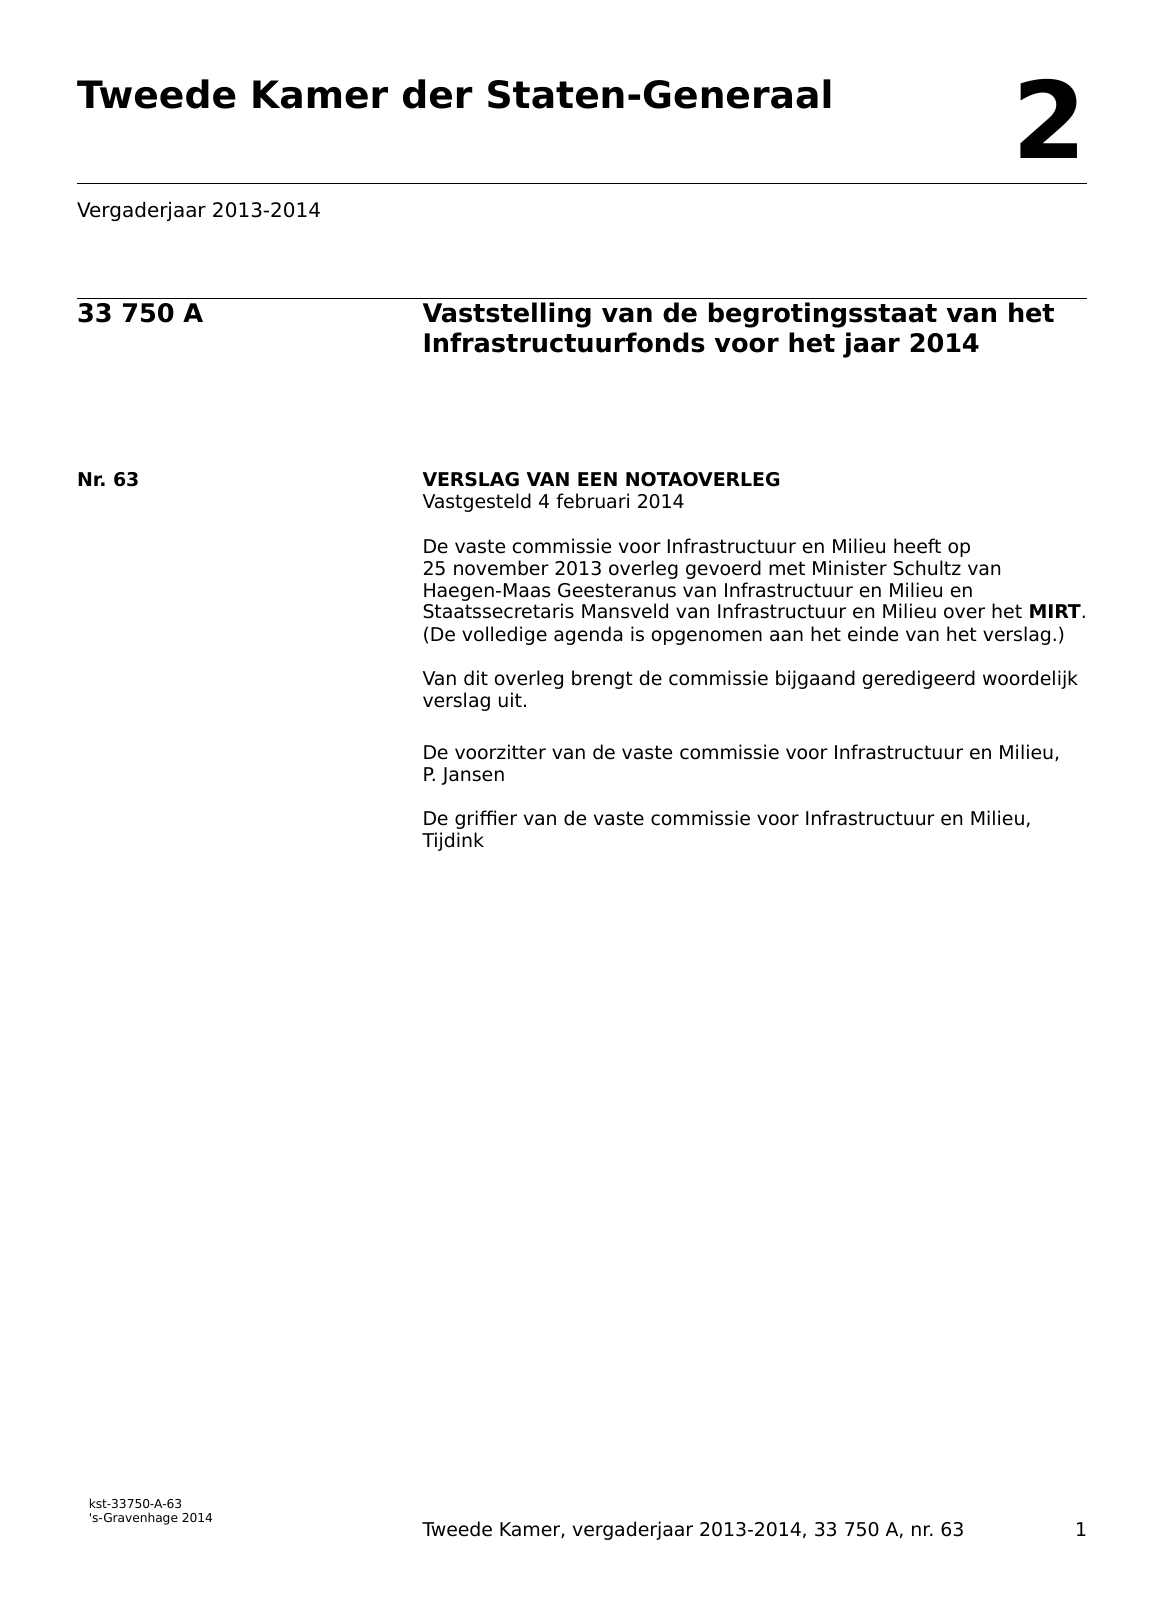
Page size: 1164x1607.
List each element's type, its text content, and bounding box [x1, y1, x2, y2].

text 's-Gravenhage 2014 [88, 1511, 323, 1525]
text De griffier van de vaste commissie voor Infrastructuur en Milieu, Tijdink [422, 808, 1087, 852]
table_cell Vergaderjaar 2013-2014 [77, 184, 1087, 298]
table_header Tweede Kamer der Staten-Generaal [77, 59, 886, 183]
text De voorzitter van de vaste commissie voor Infrastructuur en Milieu, P. Jansen [422, 742, 1087, 786]
text kst-33750-A-63 [88, 1497, 323, 1511]
text Vastgesteld 4 februari 2014 [422, 491, 1087, 513]
table_header 2 [886, 59, 1087, 183]
subtitle 33 750 A Vaststelling van de begrotingsstaat van het Infrastructuurfonds voor het jaar 2014 [77, 299, 1087, 358]
text Van dit overleg brengt de commissie bijgaand geredigeerd woordelijk verslag uit. [422, 668, 1087, 712]
text De vaste commissie voor Infrastructuur en Milieu heeft op 25 november 2013 overleg gevoerd met Minister Schultz van Haegen-Maas Geesteranus van Infrastructuur en Milieu en Staatssecretaris Mansveld van Infrastructuur en Milieu over het MIRT. [422, 536, 1087, 623]
text (De volledige agenda is opgenomen aan het einde van het verslag.) [422, 623, 1087, 645]
subtitle Nr. 63 VERSLAG VAN EEN NOTAOVERLEG [77, 469, 1087, 491]
